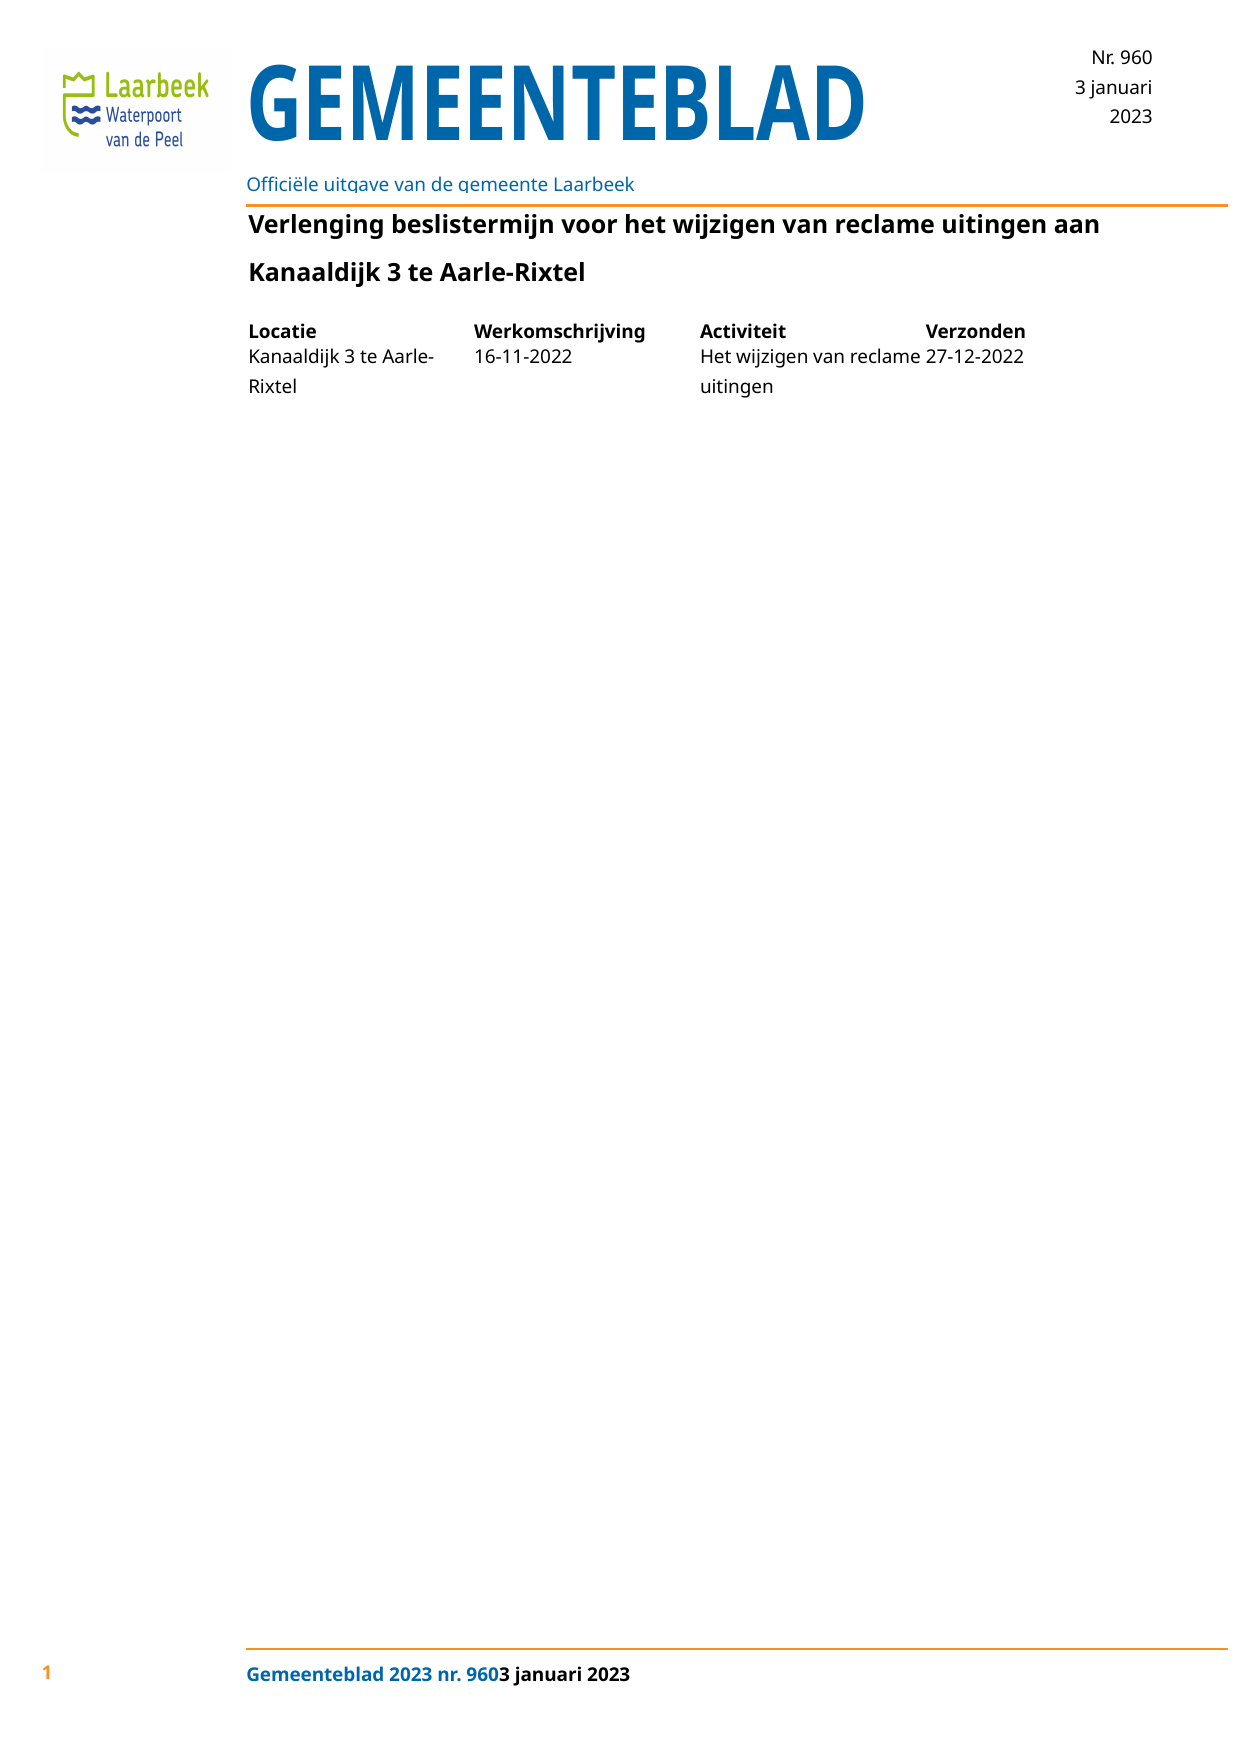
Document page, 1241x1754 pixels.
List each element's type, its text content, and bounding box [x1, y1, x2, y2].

table_cell 27-12-2022 [926, 344, 1152, 399]
table_header Verzonden [926, 318, 1152, 344]
table_cell Kanaaldijk 3 te Aarle-Rixtel [248, 344, 474, 399]
table_header Werkomschrijving [474, 318, 700, 344]
text Verlenging beslistermijn voor het wijzigen van reclame uitingen aan Kanaaldijk 3 te Aarle-Rixtel [248, 207, 1152, 288]
table_cell 16-11-2022 [474, 344, 700, 399]
table_header Activiteit [700, 318, 926, 344]
table_header Locatie [248, 318, 474, 344]
table_cell Het wijzigen van reclame uitingen [700, 344, 926, 399]
picture [41, 47, 231, 172]
